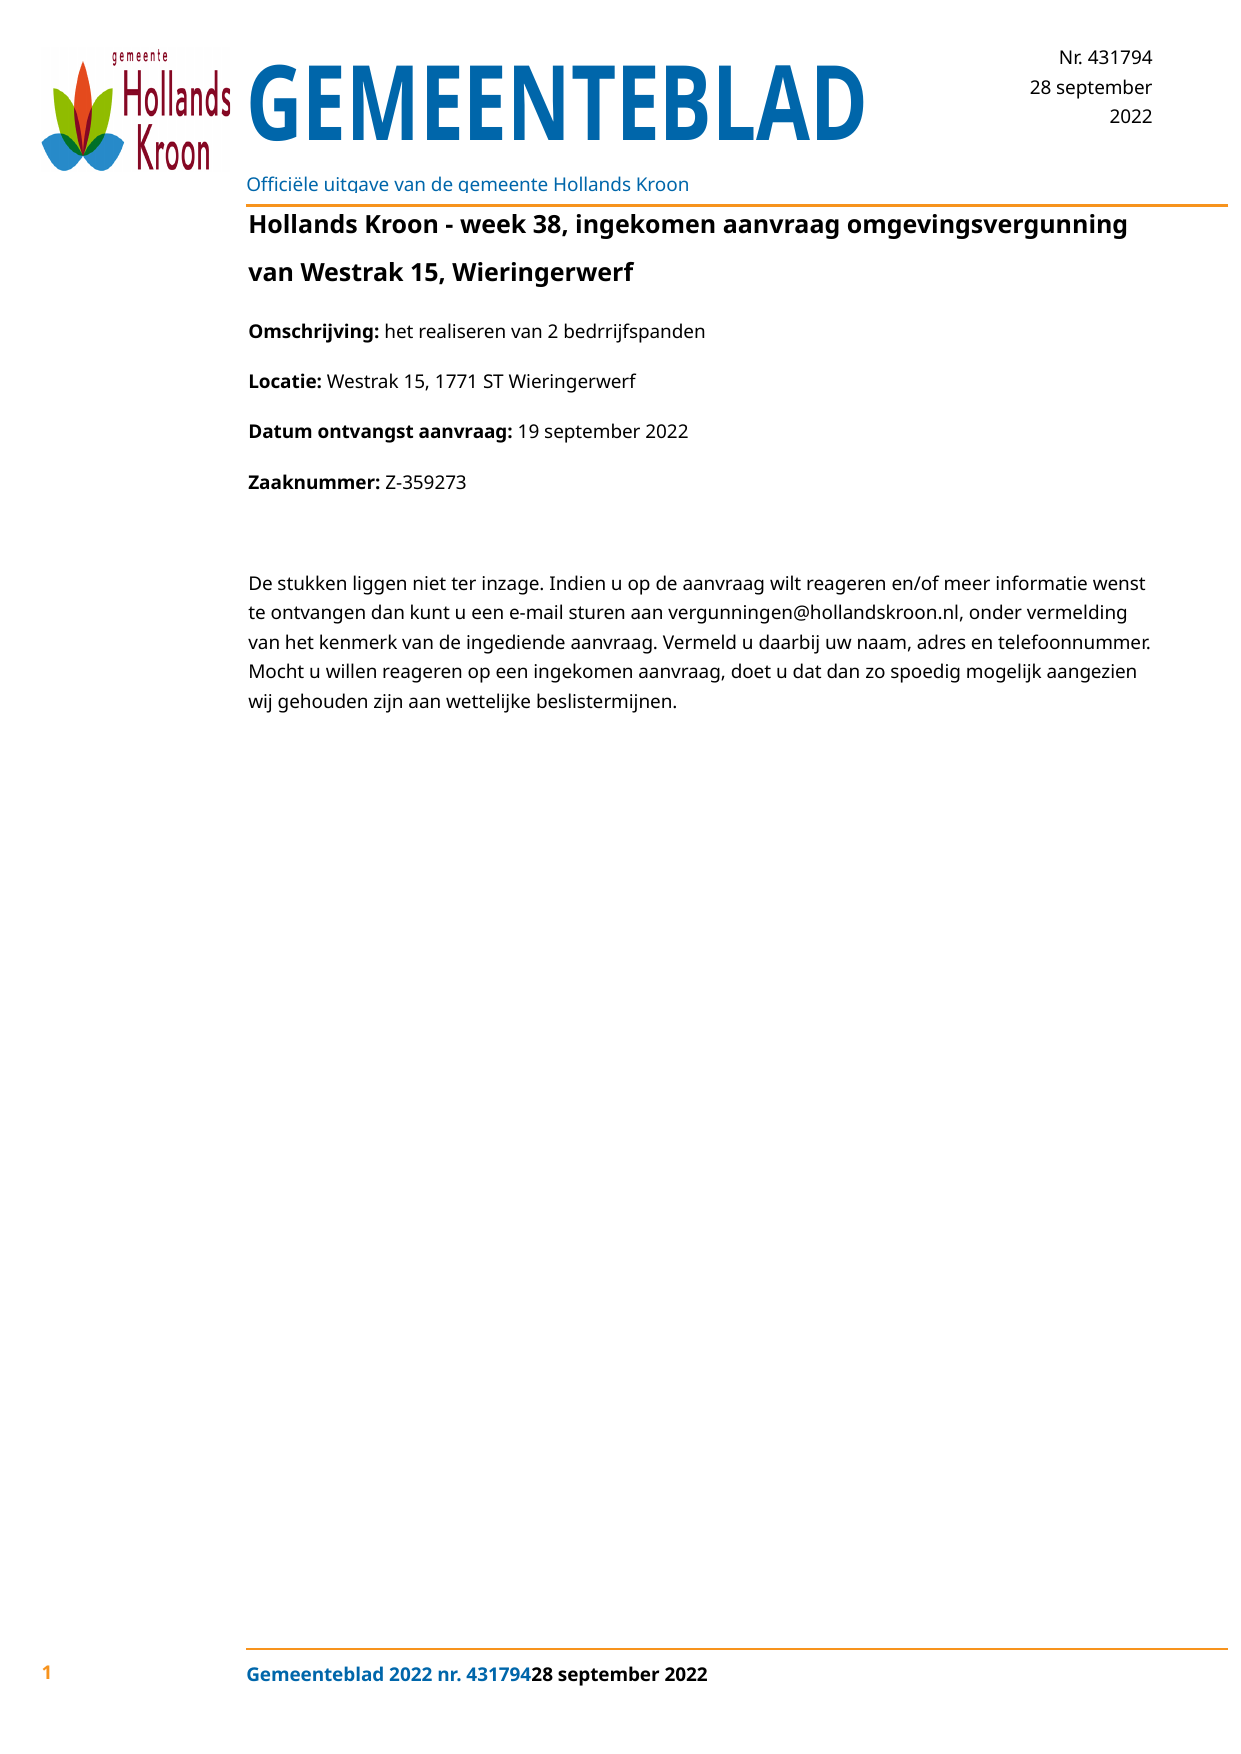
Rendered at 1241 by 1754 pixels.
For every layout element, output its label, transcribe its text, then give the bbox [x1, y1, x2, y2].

text Hollands Kroon - week 38, ingekomen aanvraag omgevingsvergunning van Westrak 15, Wieringerwerf [248, 207, 1152, 288]
text Zaaknummer: Z-359273 [248, 469, 1152, 495]
text Omschrijving: het realiseren van 2 bedrrijfspanden [248, 318, 1152, 344]
text Datum ontvangst aanvraag: 19 september 2022 [248, 419, 1152, 444]
text Locatie: Westrak 15, 1771 ST Wieringerwerf [248, 368, 1152, 394]
picture [41, 47, 231, 172]
text De stukken liggen niet ter inzage. Indien u op de aanvraag wilt reageren en/of meer informatie wenst te ontvangen dan kunt u een e-mail sturen aan vergunningen@hollandskroon.nl, onder vermelding van het kenmerk van de ingediende aanvraag. Vermeld u daarbij uw naam, adres en telefoonnummer. Mocht u willen reageren op een ingekomen aanvraag, doet u dat dan zo spoedig mogelijk aangezien wij gehouden zijn aan wettelijke beslistermijnen. [248, 570, 1152, 714]
